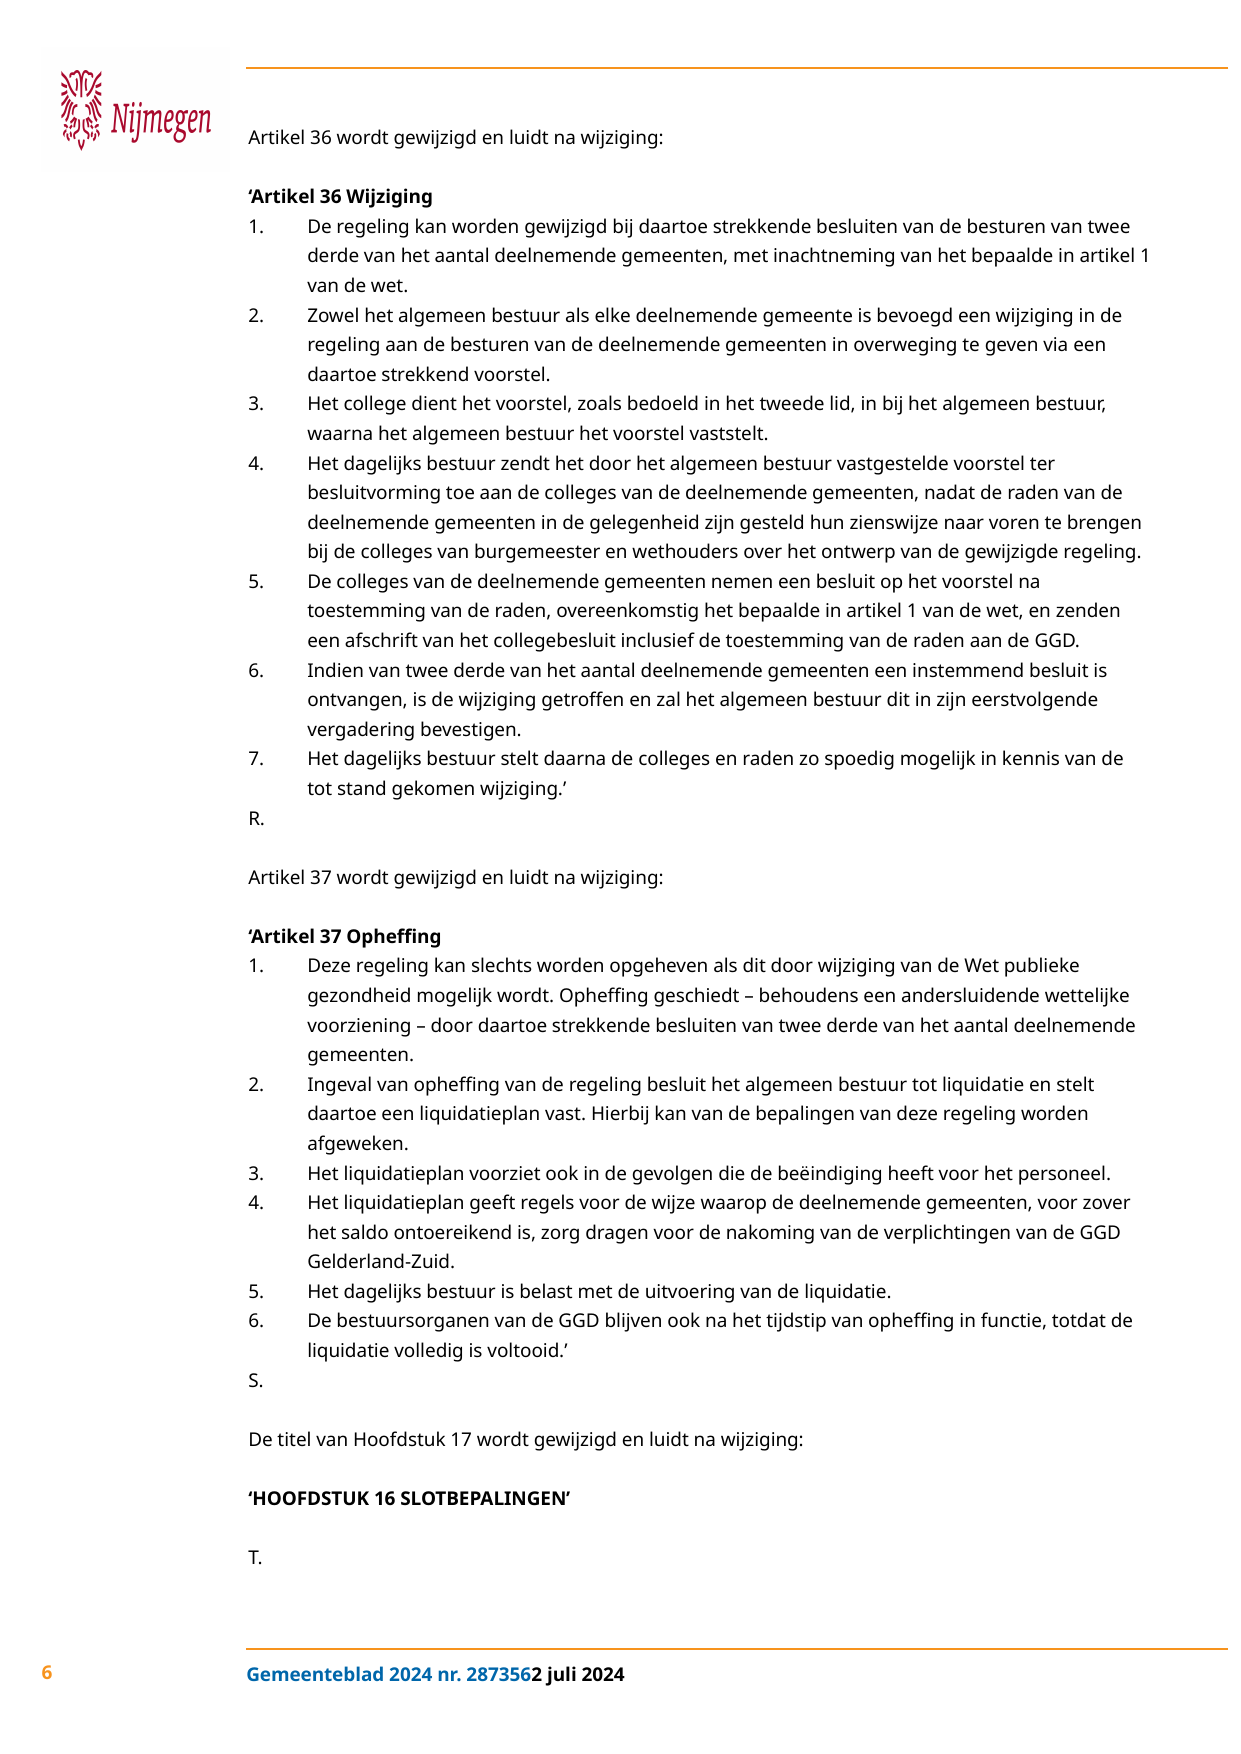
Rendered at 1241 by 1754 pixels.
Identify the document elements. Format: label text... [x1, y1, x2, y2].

list Zowel het algemeen bestuur als elke deelnemende gemeente is bevoegd een wijziging in de regeling aan de besturen van de deelnemende gemeenten in overweging te geven via een daartoe strekkend voorstel. [248, 302, 1152, 387]
list De bestuursorganen van de GGD blijven ook na het tijdstip van opheffing in functie, totdat de liquidatie volledig is voltooid.’ [248, 1308, 1152, 1363]
picture [41, 47, 231, 172]
text T. [248, 1544, 1152, 1570]
text S. [248, 1367, 1152, 1393]
list Indien van twee derde van het aantal deelnemende gemeenten een instemmend besluit is ontvangen, is de wijziging getroffen en zal het algemeen bestuur dit in zijn eerstvolgende vergadering bevestigen. [248, 657, 1152, 742]
list Het liquidatieplan voorziet ook in de gevolgen die de beëindiging heeft voor het personeel. [248, 1160, 1152, 1186]
text De titel van Hoofdstuk 17 wordt gewijzigd en luidt na wijziging: [248, 1426, 1152, 1452]
list De regeling kan worden gewijzigd bij daartoe strekkende besluiten van de besturen van twee derde van het aantal deelnemende gemeenten, met inachtneming van het bepaalde in artikel 1 van de wet. [248, 213, 1152, 298]
list Het liquidatieplan geeft regels voor de wijze waarop de deelnemende gemeenten, voor zover het saldo ontoereikend is, zorg dragen voor de nakoming van de verplichtingen van de GGD Gelderland-Zuid. [248, 1189, 1152, 1274]
text R. [248, 805, 1152, 831]
text Artikel 37 wordt gewijzigd en luidt na wijziging: [248, 864, 1152, 890]
list De colleges van de deelnemende gemeenten nemen een besluit op het voorstel na toestemming van de raden, overeenkomstig het bepaalde in artikel 1 van de wet, en zenden een afschrift van het collegebesluit inclusief de toestemming van de raden aan de GGD. [248, 568, 1152, 653]
text ‘HOOFDSTUK 16 SLOTBEPALINGEN’ [248, 1485, 1152, 1511]
list Het college dient het voorstel, zoals bedoeld in het tweede lid, in bij het algemeen bestuur, waarna het algemeen bestuur het voorstel vaststelt. [248, 391, 1152, 446]
list Ingeval van opheffing van de regeling besluit het algemeen bestuur tot liquidatie en stelt daartoe een liquidatieplan vast. Hierbij kan van de bepalingen van deze regeling worden afgeweken. [248, 1071, 1152, 1156]
list Het dagelijks bestuur is belast met de uitvoering van de liquidatie. [248, 1278, 1152, 1304]
text ‘Artikel 36 Wijziging [248, 183, 1152, 209]
list Het dagelijks bestuur stelt daarna de colleges en raden zo spoedig mogelijk in kennis van de tot stand gekomen wijziging.’ [248, 746, 1152, 801]
list Deze regeling kan slechts worden opgeheven als dit door wijziging van de Wet publieke gezondheid mogelijk wordt. Opheffing geschiedt – behoudens een andersluidende wettelijke voorziening – door daartoe strekkende besluiten van twee derde van het aantal deelnemende gemeenten. [248, 953, 1152, 1067]
list Het dagelijks bestuur zendt het door het algemeen bestuur vastgestelde voorstel ter besluitvorming toe aan de colleges van de deelnemende gemeenten, nadat de raden van de deelnemende gemeenten in de gelegenheid zijn gesteld hun zienswijze naar voren te brengen bij de colleges van burgemeester en wethouders over het ontwerp van de gewijzigde regeling. [248, 450, 1152, 564]
text Artikel 36 wordt gewijzigd en luidt na wijziging: [248, 124, 1152, 150]
text ‘Artikel 37 Opheffing [248, 923, 1152, 949]
